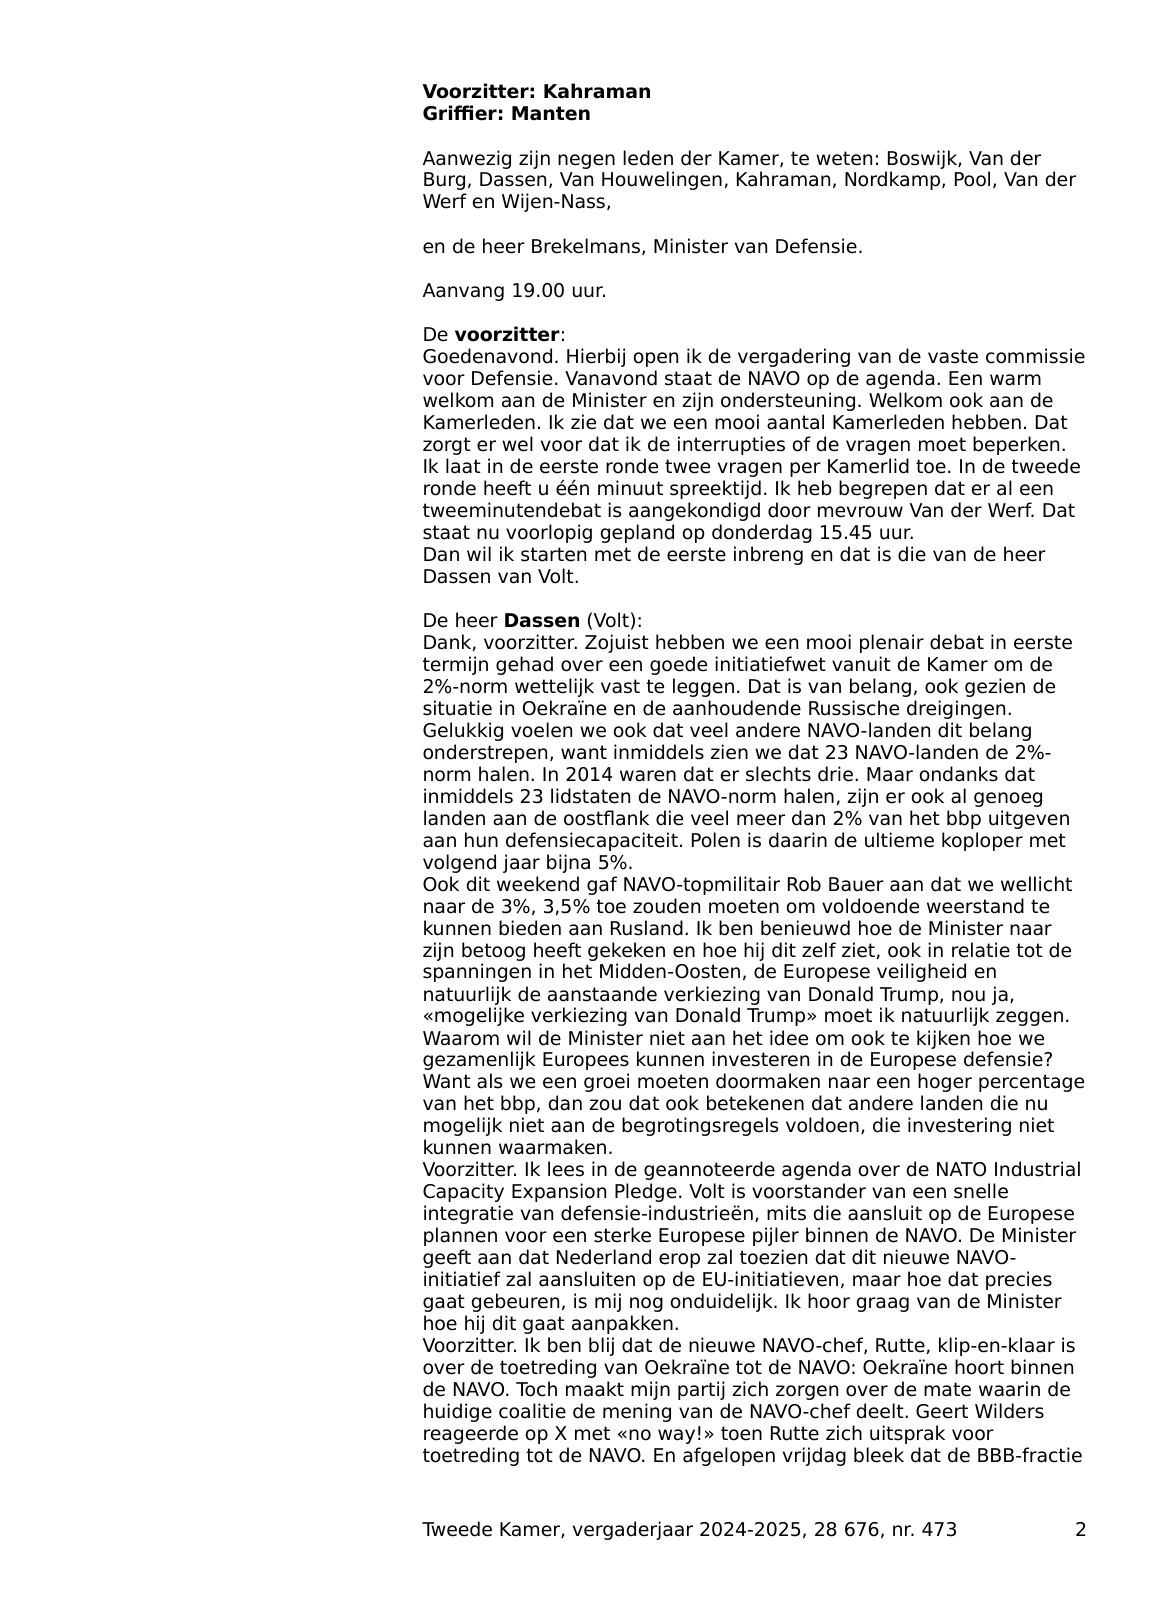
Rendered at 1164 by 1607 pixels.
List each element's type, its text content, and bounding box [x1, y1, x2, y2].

text Voorzitter: Kahraman [422, 81, 1087, 103]
text Voorzitter. Ik ben blij dat de nieuwe NAVO-chef, Rutte, klip-en-klaar is over de toetreding van Oekraïne tot de NAVO: Oekraïne hoort binnen de NAVO. Toch maakt mijn partij zich zorgen over de mate waarin de huidige coalitie de mening van de NAVO-chef deelt. Geert Wilders reageerde op X met «no way!» toen Rutte zich uitsprak voor toetreding tot de NAVO. En afgelopen vrijdag bleek dat de BBB-fractie [422, 1335, 1087, 1467]
text Aanwezig zijn negen leden der Kamer, te weten: Boswijk, Van der Burg, Dassen, Van Houwelingen, Kahraman, Nordkamp, Pool, Van der Werf en Wijen-Nass, [422, 147, 1087, 213]
text Goedenavond. Hierbij open ik de vergadering van de vaste commissie voor Defensie. Vanavond staat de NAVO op de agenda. Een warm welkom aan de Minister en zijn ondersteuning. Welkom ook aan de Kamerleden. Ik zie dat we een mooi aantal Kamerleden hebben. Dat zorgt er wel voor dat ik de interrupties of de vragen moet beperken. Ik laat in de eerste ronde twee vragen per Kamerlid toe. In de tweede ronde heeft u één minuut spreektijd. Ik heb begrepen dat er al een tweeminutendebat is aangekondigd door mevrouw Van der Werf. Dat staat nu voorlopig gepland op donderdag 15.45 uur. [422, 346, 1087, 544]
text en de heer Brekelmans, Minister van Defensie. [422, 236, 1087, 257]
text Dank, voorzitter. Zojuist hebben we een mooi plenair debat in eerste termijn gehad over een goede initiatiefwet vanuit de Kamer om de 2%-norm wettelijk vast te leggen. Dat is van belang, ook gezien de situatie in Oekraïne en de aanhoudende Russische dreigingen. Gelukkig voelen we ook dat veel andere NAVO-landen dit belang onderstrepen, want inmiddels zien we dat 23 NAVO-landen de 2%-norm halen. In 2014 waren dat er slechts drie. Maar ondanks dat inmiddels 23 lidstaten de NAVO-norm halen, zijn er ook al genoeg landen aan de oostflank die veel meer dan 2% van het bbp uitgeven aan hun defensiecapaciteit. Polen is daarin de ultieme koploper met volgend jaar bijna 5%. [422, 632, 1087, 873]
text De heer Dassen (Volt): [422, 610, 1087, 632]
text Griffier: Manten [422, 103, 1087, 125]
text Aanvang 19.00 uur. [422, 280, 1087, 302]
text Voorzitter. Ik lees in de geannoteerde agenda over de NATO Industrial Capacity Expansion Pledge. Volt is voorstander van een snelle integratie van defensie-industrieën, mits die aansluit op de Europese plannen voor een sterke Europese pijler binnen de NAVO. De Minister geeft aan dat Nederland erop zal toezien dat dit nieuwe NAVO-initiatief zal aansluiten op de EU-initiatieven, maar hoe dat precies gaat gebeuren, is mij nog onduidelijk. Ik hoor graag van de Minister hoe hij dit gaat aanpakken. [422, 1159, 1087, 1335]
text Ook dit weekend gaf NAVO-topmilitair Rob Bauer aan dat we wellicht naar de 3%, 3,5% toe zouden moeten om voldoende weerstand te kunnen bieden aan Rusland. Ik ben benieuwd hoe de Minister naar zijn betoog heeft gekeken en hoe hij dit zelf ziet, ook in relatie tot de spanningen in het Midden-Oosten, de Europese veiligheid en natuurlijk de aanstaande verkiezing van Donald Trump, nou ja, «mogelijke verkiezing van Donald Trump» moet ik natuurlijk zeggen. Waarom wil de Minister niet aan het idee om ook te kijken hoe we gezamenlijk Europees kunnen investeren in de Europese defensie? Want als we een groei moeten doormaken naar een hoger percentage van het bbp, dan zou dat ook betekenen dat andere landen die nu mogelijk niet aan de begrotingsregels voldoen, die investering niet kunnen waarmaken. [422, 873, 1087, 1159]
text De voorzitter: [422, 324, 1087, 346]
text Dan wil ik starten met de eerste inbreng en dat is die van de heer Dassen van Volt. [422, 544, 1087, 588]
